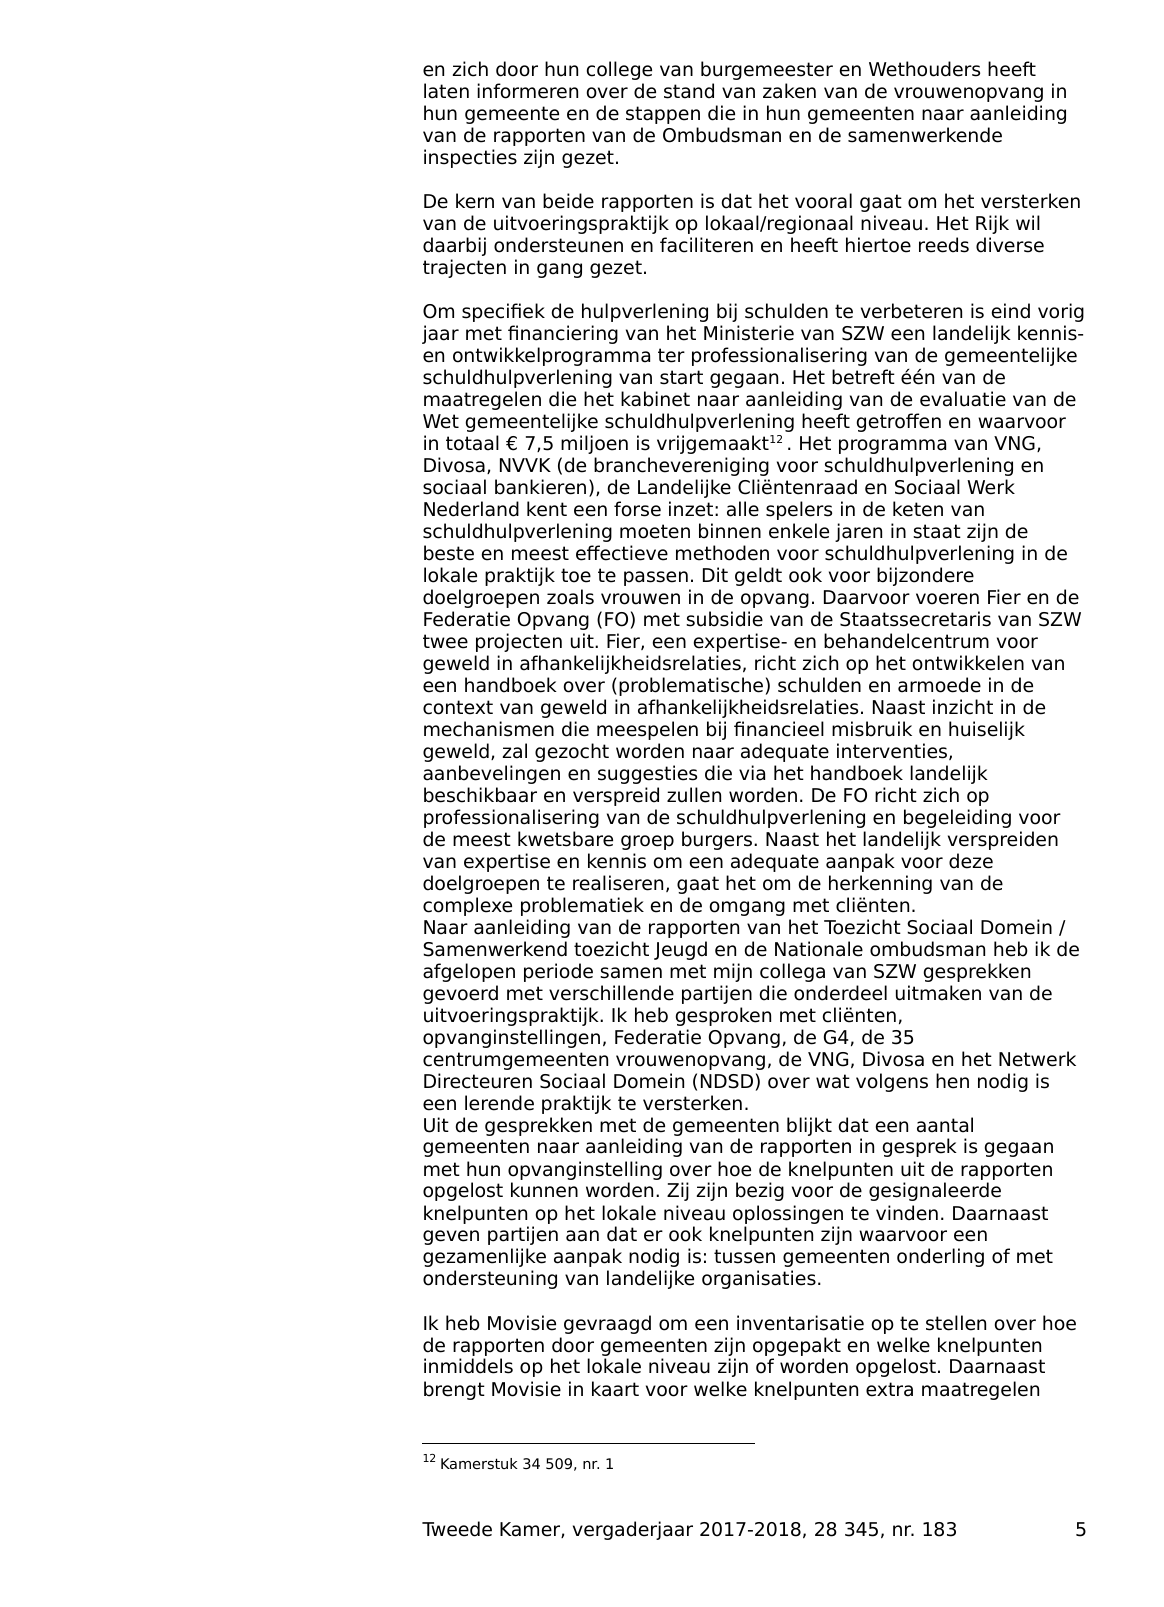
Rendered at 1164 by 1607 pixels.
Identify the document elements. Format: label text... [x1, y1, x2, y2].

text De kern van beide rapporten is dat het vooral gaat om het versterken van de uitvoeringspraktijk op lokaal/regionaal niveau. Het Rijk wil daarbij ondersteunen en faciliteren en heeft hiertoe reeds diverse trajecten in gang gezet. [422, 191, 1087, 279]
text Ik heb Movisie gevraagd om een inventarisatie op te stellen over hoe de rapporten door gemeenten zijn opgepakt en welke knelpunten inmiddels op het lokale niveau zijn of worden opgelost. Daarnaast brengt Movisie in kaart voor welke knelpunten extra maatregelen [422, 1312, 1087, 1400]
text Om specifiek de hulpverlening bij schulden te verbeteren is eind vorig jaar met financiering van het Ministerie van SZW een landelijk kennis- en ontwikkelprogramma ter professionalisering van de gemeentelijke schuldhulpverlening van start gegaan. Het betreft één van de maatregelen die het kabinet naar aanleiding van de evaluatie van de Wet gemeentelijke schuldhulpverlening heeft getroffen en waarvoor in totaal € 7,5 miljoen is vrijgemaakt. Het programma van VNG, Divosa, NVVK (de branchevereniging voor schuldhulpverlening en sociaal bankieren), de Landelijke Cliëntenraad en Sociaal Werk Nederland kent een forse inzet: alle spelers in de keten van schuldhulpverlening moeten binnen enkele jaren in staat zijn de beste en meest effectieve methoden voor schuldhulpverlening in de lokale praktijk toe te passen. Dit geldt ook voor bijzondere doelgroepen zoals vrouwen in de opvang. Daarvoor voeren Fier en de Federatie Opvang (FO) met subsidie van de Staatssecretaris van SZW twee projecten uit. Fier, een expertise- en behandelcentrum voor geweld in afhankelijkheidsrelaties, richt zich op het ontwikkelen van een handboek over (problematische) schulden en armoede in de context van geweld in afhankelijkheidsrelaties. Naast inzicht in de mechanismen die meespelen bij financieel misbruik en huiselijk geweld, zal gezocht worden naar adequate interventies, aanbevelingen en suggesties die via het handboek landelijk beschikbaar en verspreid zullen worden. De FO richt zich op professionalisering van de schuldhulpverlening en begeleiding voor de meest kwetsbare groep burgers. Naast het landelijk verspreiden van expertise en kennis om een adequate aanpak voor deze doelgroepen te realiseren, gaat het om de herkenning van de complexe problematiek en de omgang met cliënten. [422, 301, 1087, 917]
text en zich door hun college van burgemeester en Wethouders heeft laten informeren over de stand van zaken van de vrouwenopvang in hun gemeente en de stappen die in hun gemeenten naar aanleiding van de rapporten van de Ombudsman en de samenwerkende inspecties zijn gezet. [422, 59, 1087, 169]
text Kamerstuk 34 509, nr. 1 [422, 1452, 1087, 1474]
text Uit de gesprekken met de gemeenten blijkt dat een aantal gemeenten naar aanleiding van de rapporten in gesprek is gegaan met hun opvanginstelling over hoe de knelpunten uit de rapporten opgelost kunnen worden. Zij zijn bezig voor de gesignaleerde knelpunten op het lokale niveau oplossingen te vinden. Daarnaast geven partijen aan dat er ook knelpunten zijn waarvoor een gezamenlijke aanpak nodig is: tussen gemeenten onderling of met ondersteuning van landelijke organisaties. [422, 1114, 1087, 1290]
text Naar aanleiding van de rapporten van het Toezicht Sociaal Domein / Samenwerkend toezicht Jeugd en de Nationale ombudsman heb ik de afgelopen periode samen met mijn collega van SZW gesprekken gevoerd met verschillende partijen die onderdeel uitmaken van de uitvoeringspraktijk. Ik heb gesproken met cliënten, opvanginstellingen, Federatie Opvang, de G4, de 35 centrumgemeenten vrouwenopvang, de VNG, Divosa en het Netwerk Directeuren Sociaal Domein (NDSD) over wat volgens hen nodig is een lerende praktijk te versterken. [422, 917, 1087, 1114]
